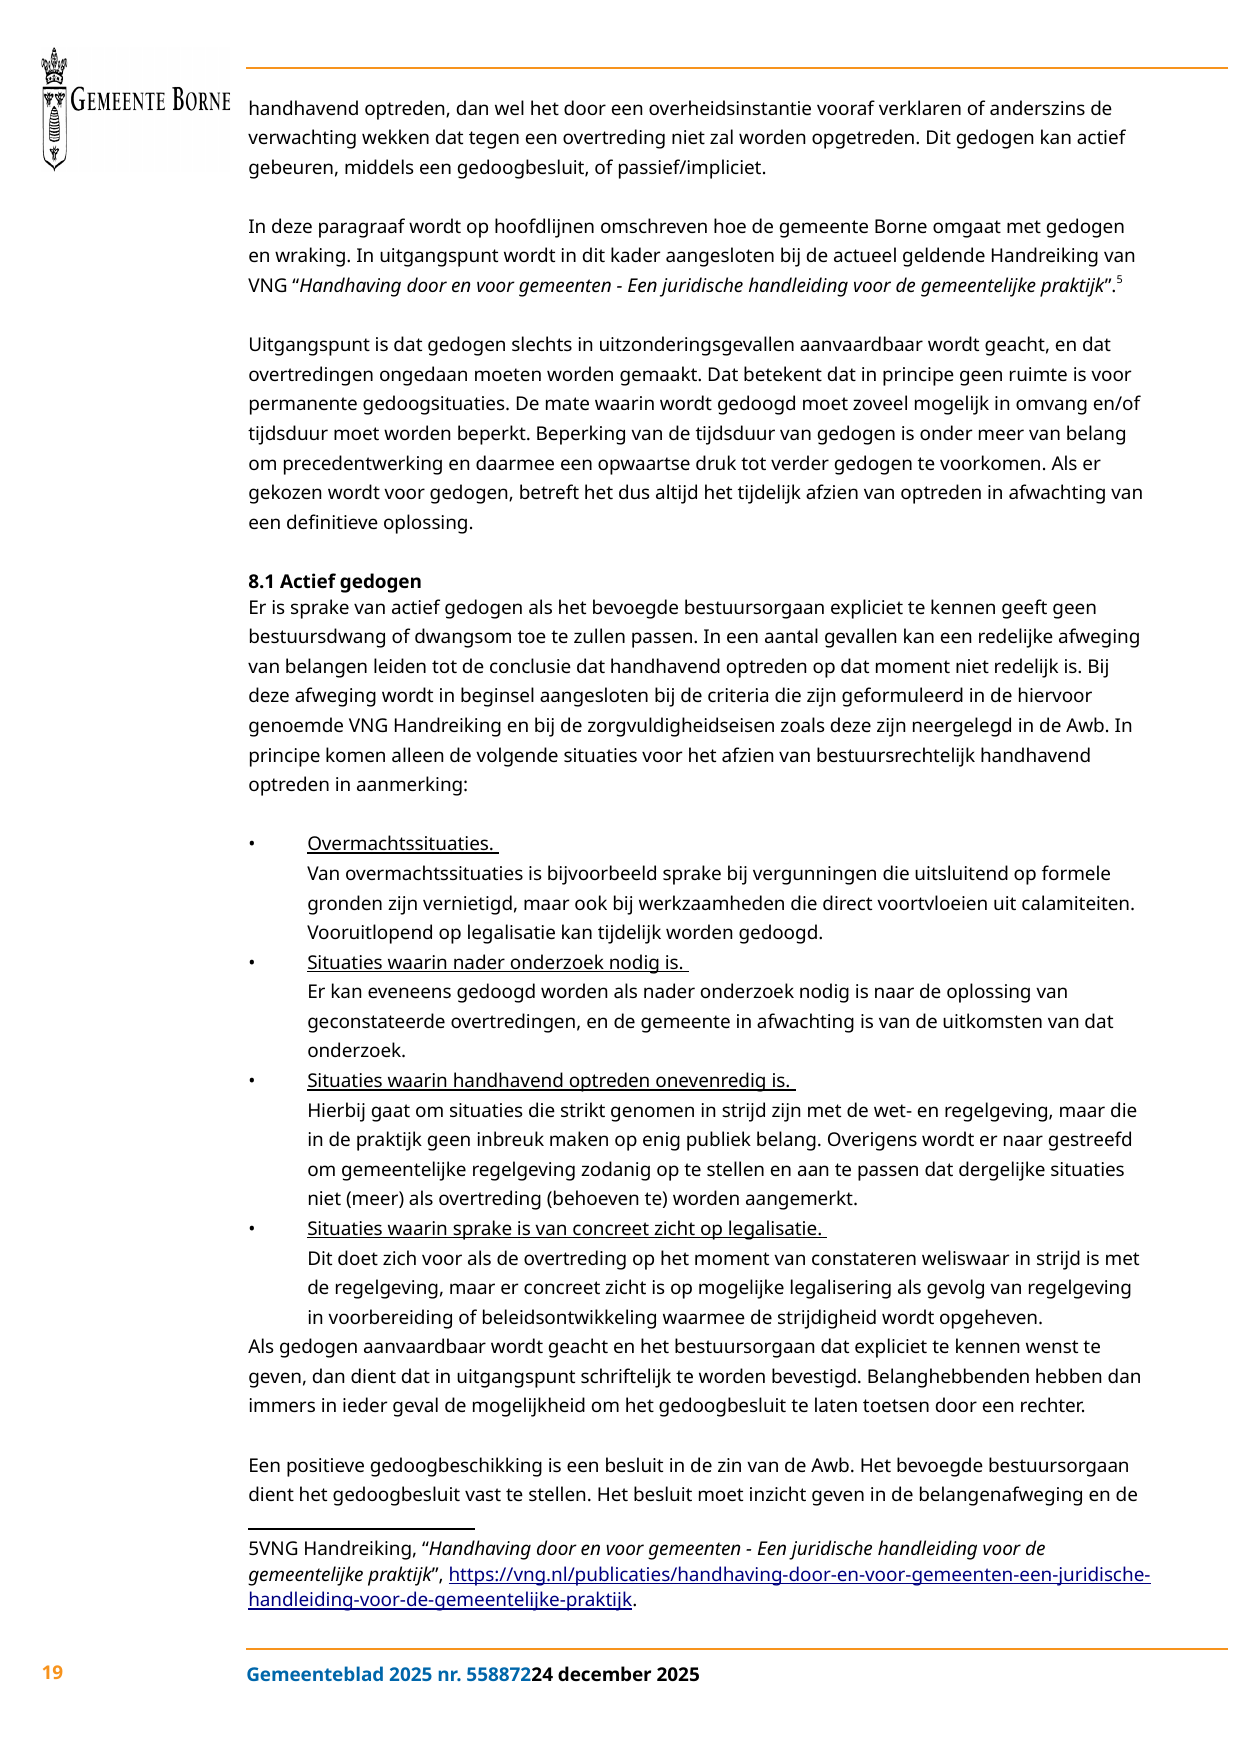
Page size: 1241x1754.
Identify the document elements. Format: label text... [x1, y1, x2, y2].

list Van overmachtssituaties is bijvoorbeeld sprake bij vergunningen die uitsluitend op formele gronden zijn vernietigd, maar ook bij werkzaamheden die direct voortvloeien uit calamiteiten. Vooruitlopend op legalisatie kan tijdelijk worden gedoogd. [248, 860, 1152, 945]
text In deze paragraaf wordt op hoofdlijnen omschreven hoe de gemeente Borne omgaat met gedogen en wraking. In uitgangspunt wordt in dit kader aangesloten bij de actueel geldende Handreiking van VNG “Handhaving door en voor gemeenten - Een juridische handleiding voor de gemeentelijke praktijk”. [248, 213, 1152, 298]
picture [41, 47, 231, 172]
list Situaties waarin nader onderzoek nodig is. [248, 949, 1152, 974]
list Situaties waarin sprake is van concreet zicht op legalisatie. [248, 1215, 1152, 1241]
text VNG Handreiking, “Handhaving door en voor gemeenten - Een juridische handleiding voor de gemeentelijke praktijk”, https://vng.nl/publicaties/handhaving-door-en-voor-gemeenten-een-juridische-handleiding-voor-de-gemeentelijke-praktijk. [248, 1535, 1152, 1612]
text handhavend optreden, dan wel het door een overheidsinstantie vooraf verklaren of anderszins de verwachting wekken dat tegen een overtreding niet zal worden opgetreden. Dit gedogen kan actief gebeuren, middels een gedoogbesluit, of passief/impliciet. [248, 95, 1152, 180]
text Uitgangspunt is dat gedogen slechts in uitzonderingsgevallen aanvaardbaar wordt geacht, en dat overtredingen ongedaan moeten worden gemaakt. Dat betekent dat in principe geen ruimte is voor permanente gedoogsituaties. De mate waarin wordt gedoogd moet zoveel mogelijk in omvang en/of tijdsduur moet worden beperkt. Beperking van de tijdsduur van gedogen is onder meer van belang om precedentwerking en daarmee een opwaartse druk tot verder gedogen te voorkomen. Als er gekozen wordt voor gedogen, betreft het dus altijd het tijdelijk afzien van optreden in afwachting van een definitieve oplossing. [248, 331, 1152, 535]
text Als gedogen aanvaardbaar wordt geacht en het bestuursorgaan dat expliciet te kennen wenst te geven, dan dient dat in uitgangspunt schriftelijk te worden bevestigd. Belanghebbenden hebben dan immers in ieder geval de mogelijkheid om het gedoogbesluit te laten toetsen door een rechter. [248, 1333, 1152, 1418]
list Situaties waarin handhavend optreden onevenredig is. [248, 1067, 1152, 1093]
list Overmachtssituaties. [248, 831, 1152, 856]
list Dit doet zich voor als de overtreding op het moment van constateren weliswaar in strijd is met de regelgeving, maar er concreet zicht is op mogelijke legalisering als gevolg van regelgeving in voorbereiding of beleidsontwikkeling waarmee de strijdigheid wordt opgeheven. [248, 1245, 1152, 1329]
text Er is sprake van actief gedogen als het bevoegde bestuursorgaan expliciet te kennen geeft geen bestuursdwang of dwangsom toe te zullen passen. In een aantal gevallen kan een redelijke afweging van belangen leiden tot de conclusie dat handhavend optreden op dat moment niet redelijk is. Bij deze afweging wordt in beginsel aangesloten bij de criteria die zijn geformuleerd in de hiervoor genoemde VNG Handreiking en bij de zorgvuldigheidseisen zoals deze zijn neergelegd in de Awb. In principe komen alleen de volgende situaties voor het afzien van bestuursrechtelijk handhavend optreden in aanmerking: [248, 594, 1152, 797]
text 8.1 Actief gedogen [248, 568, 1152, 594]
list Er kan eveneens gedoogd worden als nader onderzoek nodig is naar de oplossing van geconstateerde overtredingen, en de gemeente in afwachting is van de uitkomsten van dat onderzoek. [248, 978, 1152, 1063]
text Een positieve gedoogbeschikking is een besluit in de zin van de Awb. Het bevoegde bestuursorgaan dient het gedoogbesluit vast te stellen. Het besluit moet inzicht geven in de belangenafweging en de [248, 1452, 1152, 1507]
list Hierbij gaat om situaties die strikt genomen in strijd zijn met de wet- en regelgeving, maar die in de praktijk geen inbreuk maken op enig publiek belang. Overigens wordt er naar gestreefd om gemeentelijke regelgeving zodanig op te stellen en aan te passen dat dergelijke situaties niet (meer) als overtreding (behoeven te) worden aangemerkt. [248, 1097, 1152, 1211]
